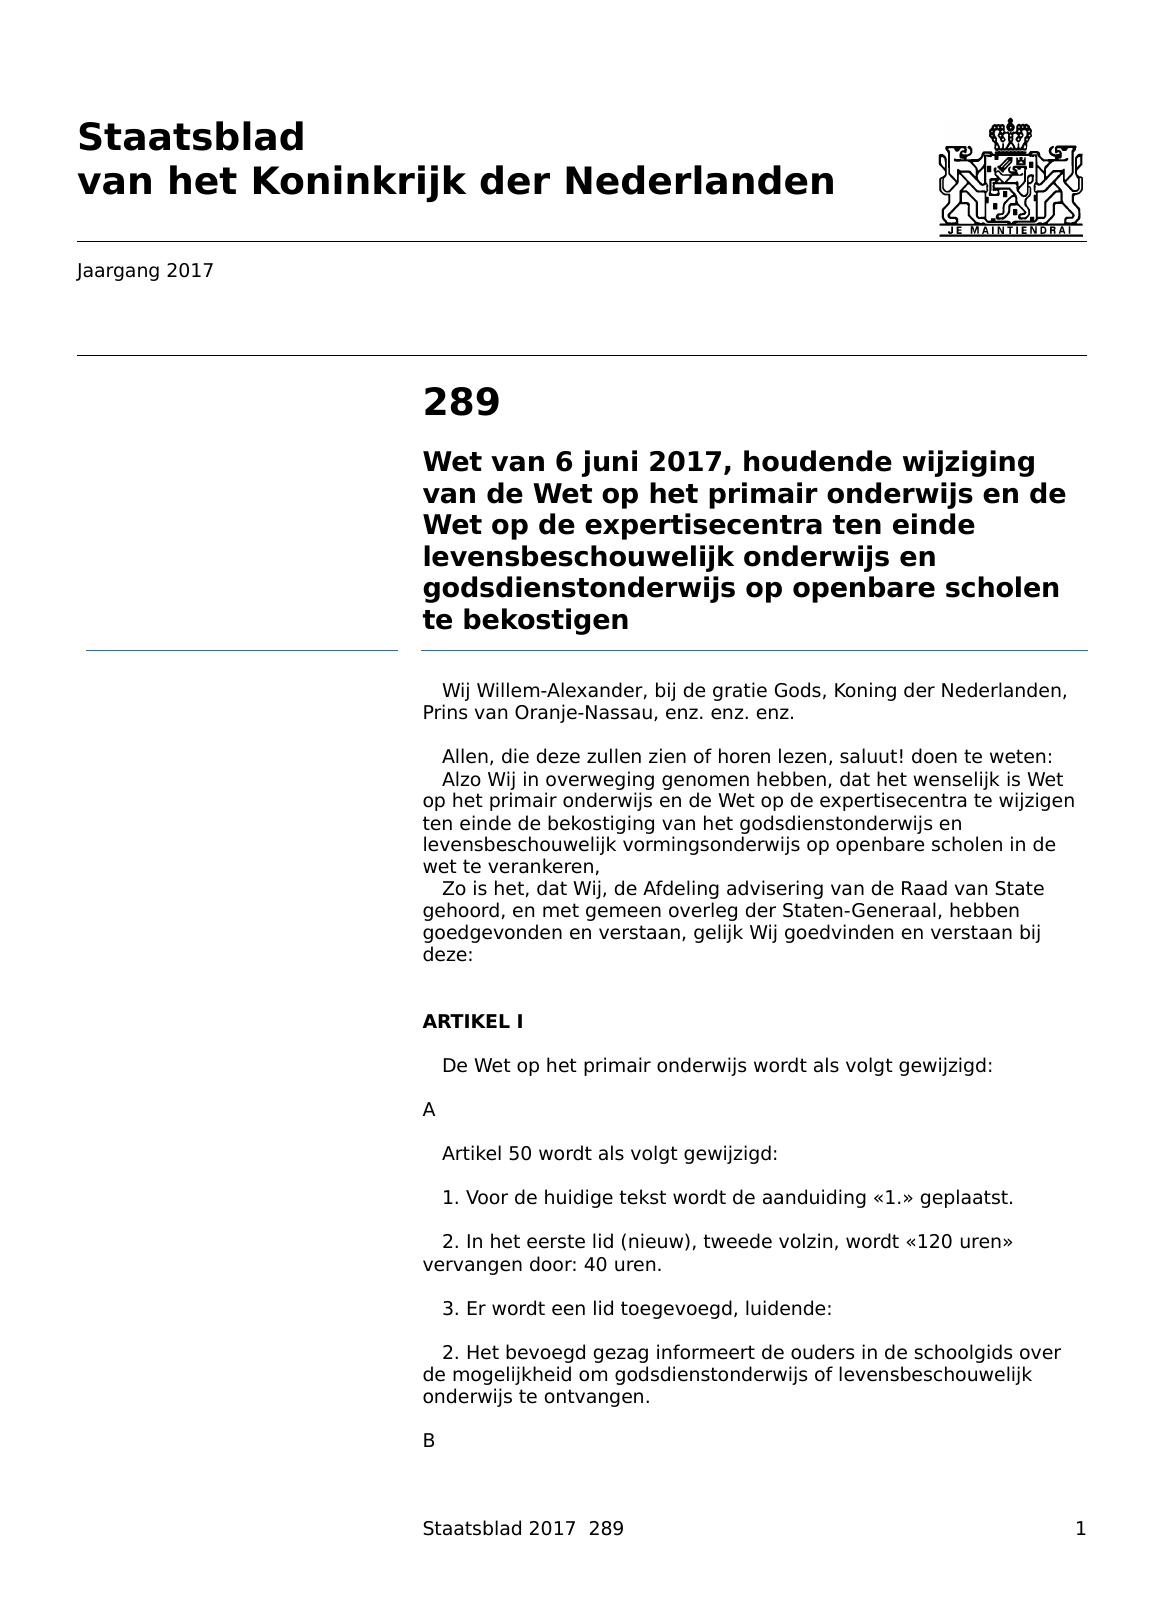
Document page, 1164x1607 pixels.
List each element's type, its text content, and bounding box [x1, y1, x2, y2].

subtitle 289 [422, 381, 1087, 424]
text Zo is het, dat Wij, de Afdeling advisering van de Raad van State gehoord, en met gemeen overleg der Staten-Generaal, hebben goedgevonden en verstaan, gelijk Wij goedvinden en verstaan bij deze: [422, 878, 1087, 966]
text B [422, 1430, 1087, 1452]
text 3. Er wordt een lid toegevoegd, luidende: [422, 1298, 1087, 1319]
picture [936, 115, 1087, 240]
text De Wet op het primair onderwijs wordt als volgt gewijzigd: [422, 1055, 1087, 1077]
text A [422, 1099, 1087, 1121]
text 2. Het bevoegd gezag informeert de ouders in de schoolgids over de mogelijkheid om godsdienstonderwijs of levensbeschouwelijk onderwijs te ontvangen. [422, 1342, 1087, 1408]
subtitle ARTIKEL I [422, 1011, 1087, 1033]
text 1. Voor de huidige tekst wordt de aanduiding «1.» geplaatst. [422, 1187, 1087, 1209]
text Wet van 6 juni 2017, houdende wijziging van de Wet op het primair onderwijs en de Wet op de expertisecentra ten einde levensbeschouwelijk onderwijs en godsdienstonderwijs op openbare scholen te bekostigen [422, 447, 1087, 636]
text Alzo Wij in overweging genomen hebben, dat het wenselijk is Wet op het primair onderwijs en de Wet op de expertisecentra te wijzigen ten einde de bekostiging van het godsdienstonderwijs en levensbeschouwelijk vormingsonderwijs op openbare scholen in de wet te verankeren, [422, 768, 1087, 878]
text Wij Willem-Alexander, bij de gratie Gods, Koning der Nederlanden, Prins van Oranje-Nassau, enz. enz. enz. [422, 680, 1087, 724]
table_header [886, 100, 1087, 241]
table_cell Jaargang 2017 [77, 242, 1087, 355]
text Allen, die deze zullen zien of horen lezen, saluut! doen te weten: [422, 746, 1087, 768]
table_header Staatsblad van het Koninkrijk der Nederlanden [77, 100, 886, 241]
text 2. In het eerste lid (nieuw), tweede volzin, wordt «120 uren» vervangen door: 40 uren. [422, 1231, 1087, 1275]
text Artikel 50 wordt als volgt gewijzigd: [422, 1143, 1087, 1165]
